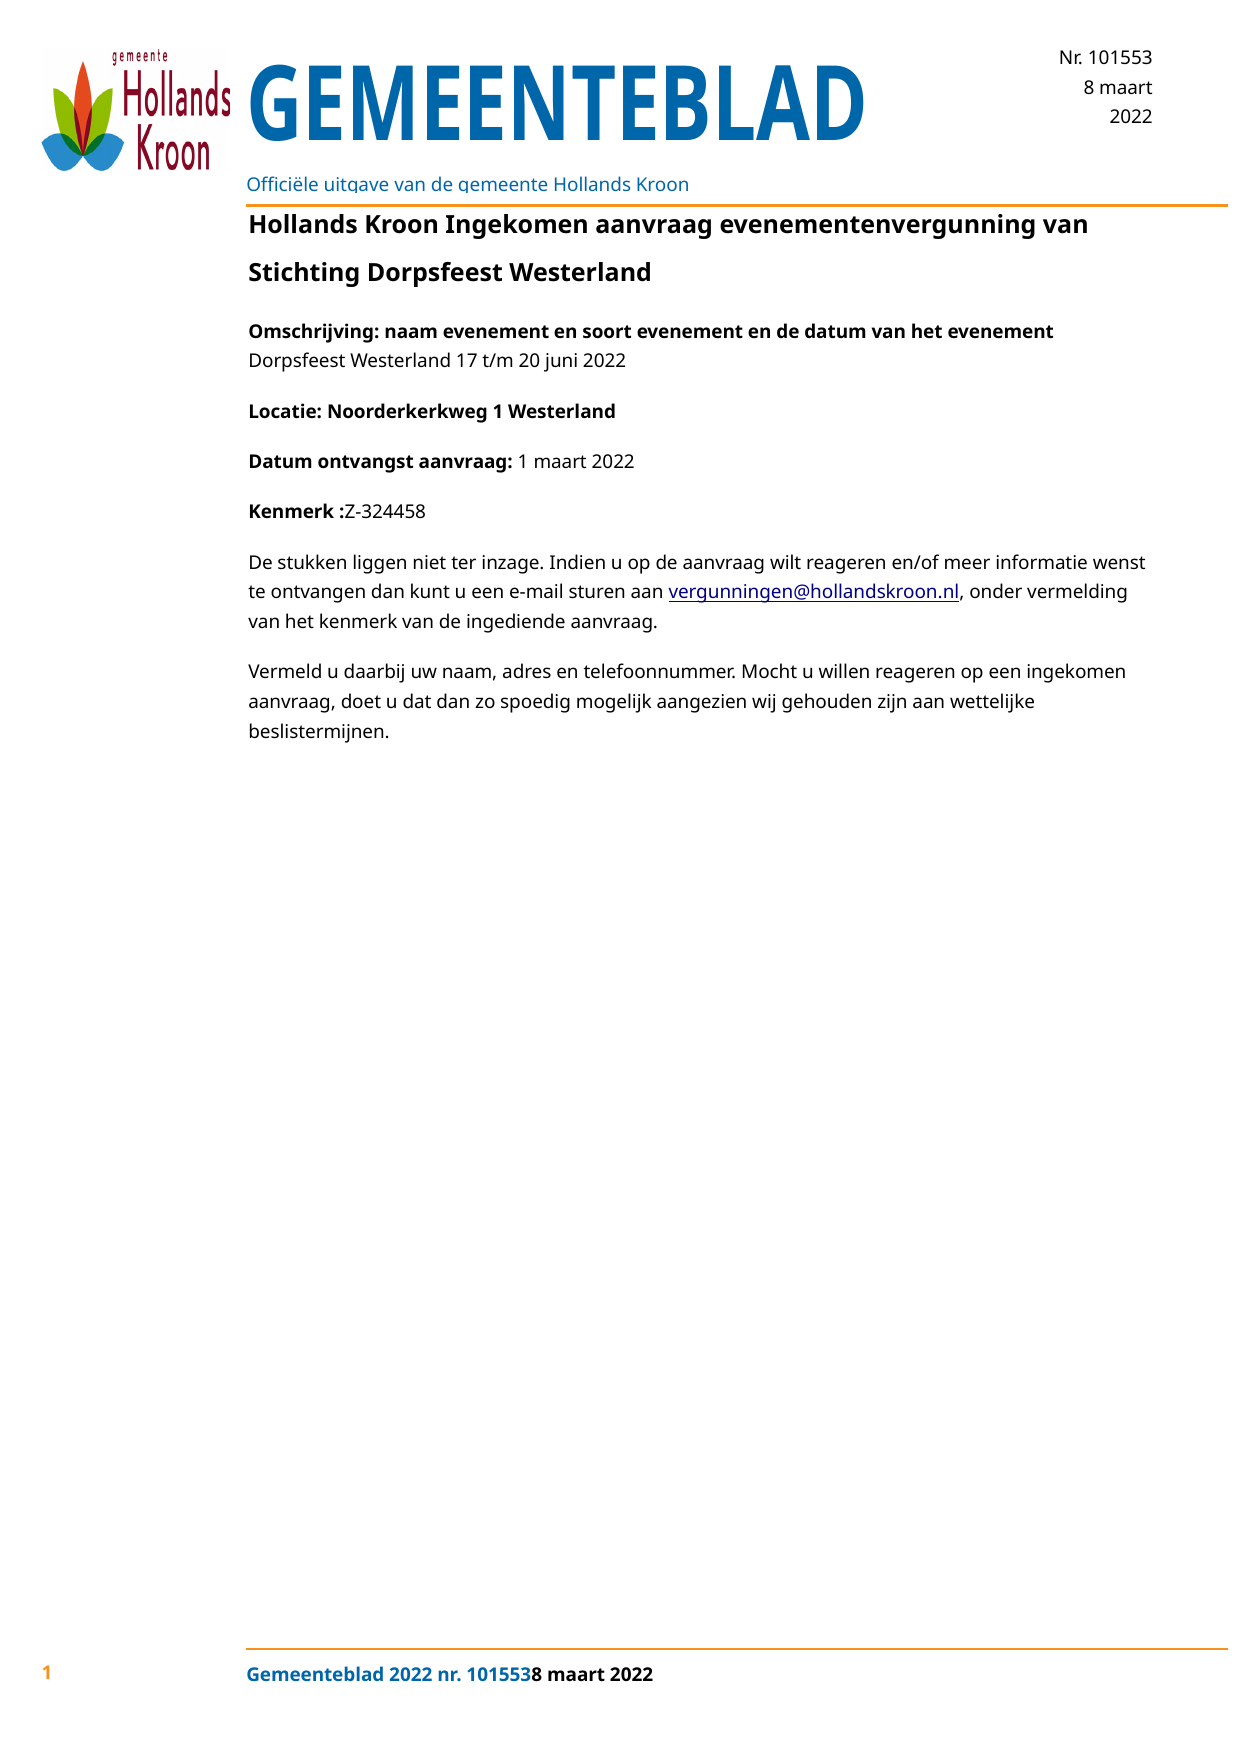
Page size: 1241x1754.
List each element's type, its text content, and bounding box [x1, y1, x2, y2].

text Kenmerk :Z-324458 [248, 499, 1152, 524]
text Locatie: Noorderkerkweg 1 Westerland [248, 398, 1152, 424]
text De stukken liggen niet ter inzage. Indien u op de aanvraag wilt reageren en/of meer informatie wenst te ontvangen dan kunt u een e-mail sturen aan vergunningen@hollandskroon.nl, onder vermelding van het kenmerk van de ingediende aanvraag. [248, 549, 1152, 634]
text Omschrijving: naam evenement en soort evenement en de datum van het evenement Dorpsfeest Westerland 17 t/m 20 juni 2022 [248, 318, 1152, 373]
text Vermeld u daarbij uw naam, adres en telefoonnummer. Mocht u willen reageren op een ingekomen aanvraag, doet u dat dan zo spoedig mogelijk aangezien wij gehouden zijn aan wettelijke beslistermijnen. [248, 659, 1152, 744]
text Hollands Kroon Ingekomen aanvraag evenementenvergunning van Stichting Dorpsfeest Westerland [248, 207, 1152, 288]
text Datum ontvangst aanvraag: 1 maart 2022 [248, 448, 1152, 474]
picture [41, 47, 231, 172]
